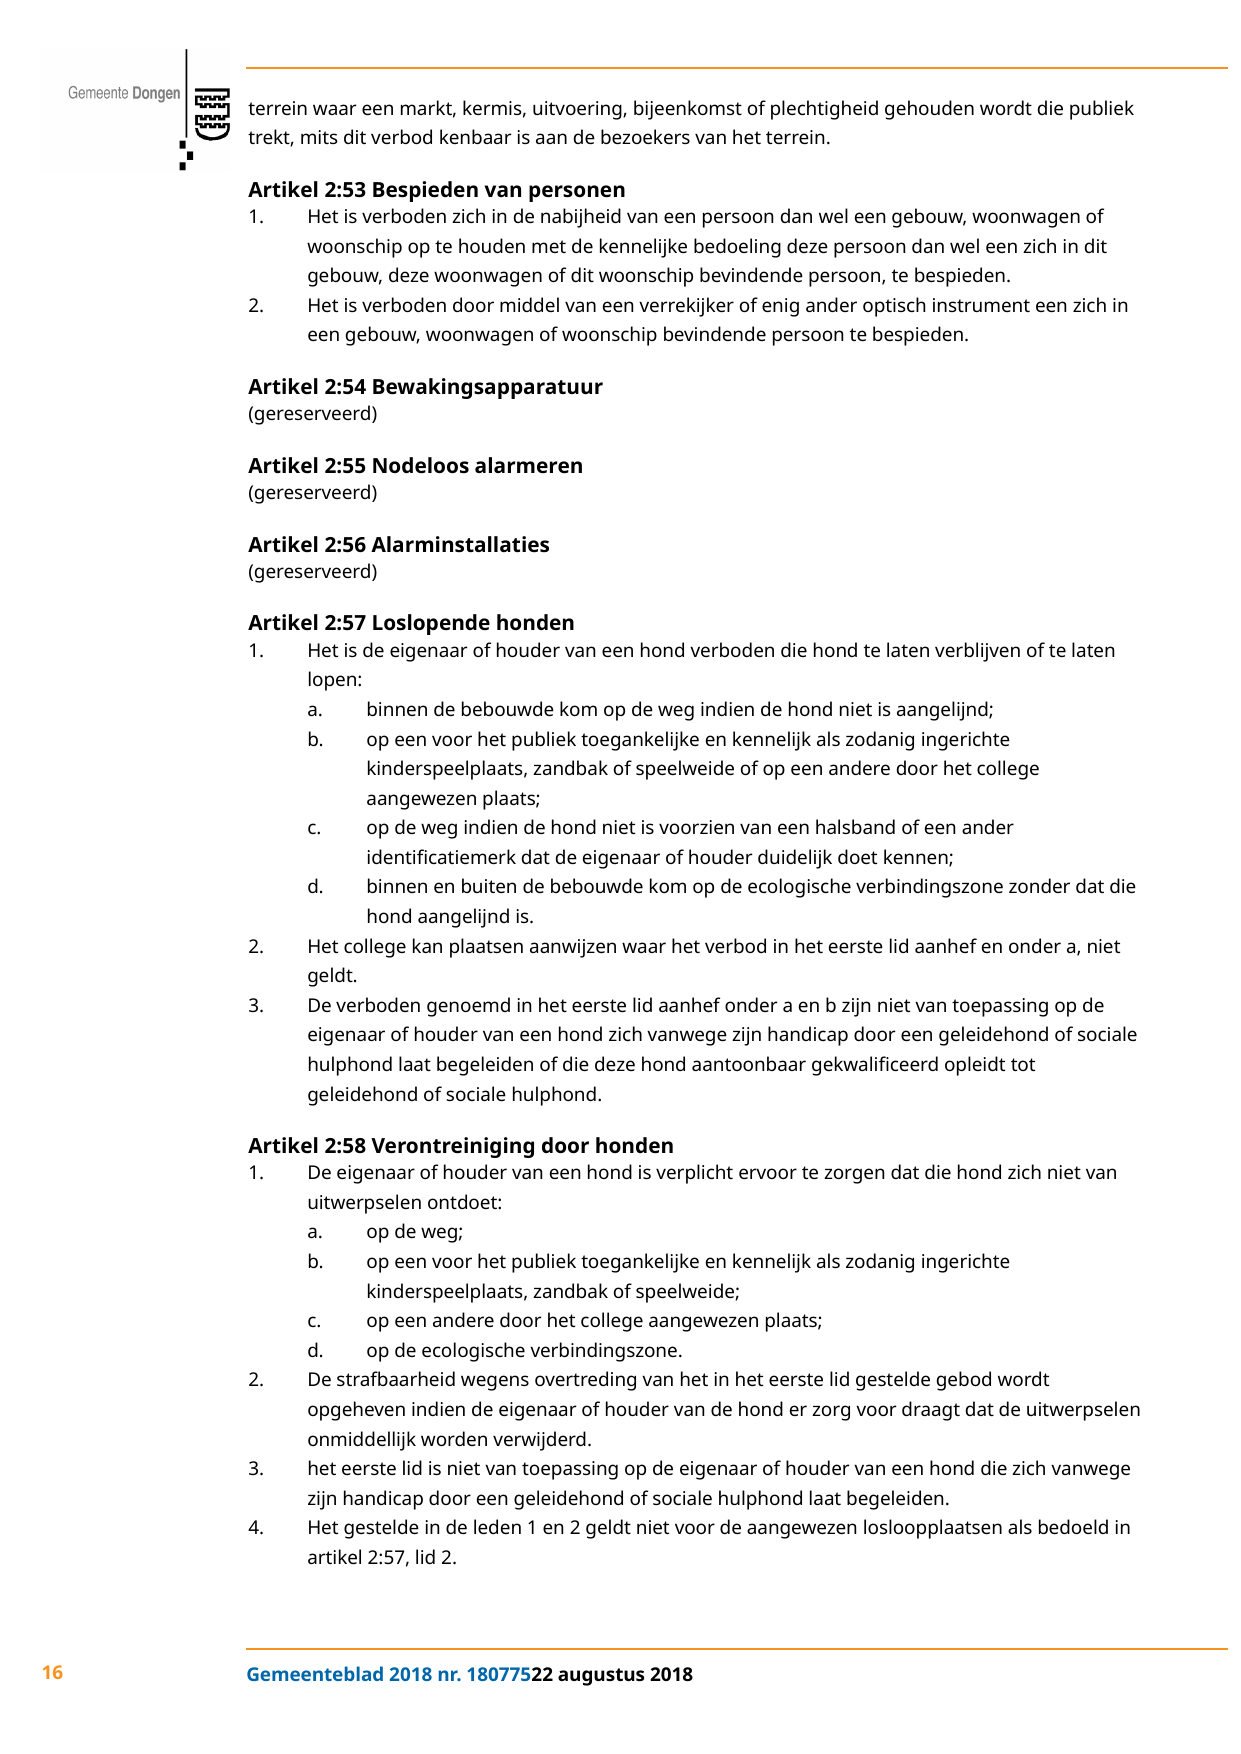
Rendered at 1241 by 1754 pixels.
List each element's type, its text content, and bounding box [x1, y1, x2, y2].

list op de ecologische verbindingszone. [307, 1337, 1152, 1363]
list binnen en buiten de bebouwde kom op de ecologische verbindingszone zonder dat die hond aangelijnd is. [307, 874, 1152, 929]
list De verboden genoemd in het eerste lid aanhef onder a en b zijn niet van toepassing op de eigenaar of houder van een hond zich vanwege zijn handicap door een geleidehond of sociale hulphond laat begeleiden of die deze hond aantoonbaar gekwalificeerd opleidt tot geleidehond of sociale hulphond. [248, 992, 1152, 1106]
list op een voor het publiek toegankelijke en kennelijk als zodanig ingerichte kinderspeelplaats, zandbak of speelweide; [307, 1248, 1152, 1304]
list De strafbaarheid wegens overtreding van het in het eerste lid gestelde gebod wordt opgeheven indien de eigenaar of houder van de hond er zorg voor draagt dat de uitwerpselen onmiddellijk worden verwijderd. [248, 1367, 1152, 1452]
list Het college kan plaatsen aanwijzen waar het verbod in het eerste lid aanhef en onder a, niet geldt. [248, 933, 1152, 988]
text (gereserveerd) [248, 558, 1152, 584]
list De eigenaar of houder van een hond is verplicht ervoor te zorgen dat die hond zich niet van uitwerpselen ontdoet: [248, 1159, 1152, 1215]
list binnen de bebouwde kom op de weg indien de hond niet is aangelijnd; [307, 696, 1152, 722]
list op een voor het publiek toegankelijke en kennelijk als zodanig ingerichte kinderspeelplaats, zandbak of speelweide of op een andere door het college aangewezen plaats; [307, 726, 1152, 811]
text (gereserveerd) [248, 479, 1152, 505]
text Artikel 2:58 Verontreiniging door honden [248, 1131, 1152, 1159]
list op de weg indien de hond niet is voorzien van een halsband of een ander identificatiemerk dat de eigenaar of houder duidelijk doet kennen; [307, 814, 1152, 870]
text Artikel 2:56 Alarminstallaties [248, 530, 1152, 558]
text Artikel 2:55 Nodeloos alarmeren [248, 451, 1152, 479]
text (gereserveerd) [248, 400, 1152, 426]
list op een andere door het college aangewezen plaats; [307, 1307, 1152, 1333]
list het eerste lid is niet van toepassing op de eigenaar of houder van een hond die zich vanwege zijn handicap door een geleidehond of sociale hulphond laat begeleiden. [248, 1455, 1152, 1511]
picture [41, 47, 231, 172]
text Artikel 2:53 Bespieden van personen [248, 175, 1152, 203]
text Artikel 2:57 Loslopende honden [248, 608, 1152, 637]
list Het is verboden door middel van een verrekijker of enig ander optisch instrument een zich in een gebouw, woonwagen of woonschip bevindende persoon te bespieden. [248, 292, 1152, 347]
list Het is de eigenaar of houder van een hond verboden die hond te laten verblijven of te laten lopen: [248, 637, 1152, 692]
text Artikel 2:54 Bewakingsapparatuur [248, 372, 1152, 400]
list Het is verboden zich in de nabijheid van een persoon dan wel een gebouw, woonwagen of woonschip op te houden met de kennelijke bedoeling deze persoon dan wel een zich in dit gebouw, deze woonwagen of dit woonschip bevindende persoon, te bespieden. [248, 203, 1152, 288]
text terrein waar een markt, kermis, uitvoering, bijeenkomst of plechtigheid gehouden wordt die publiek trekt, mits dit verbod kenbaar is aan de bezoekers van het terrein. [248, 95, 1152, 150]
list Het gestelde in de leden 1 en 2 geldt niet voor de aangewezen losloopplaatsen als bedoeld in artikel 2:57, lid 2. [248, 1514, 1152, 1570]
list op de weg; [307, 1219, 1152, 1244]
